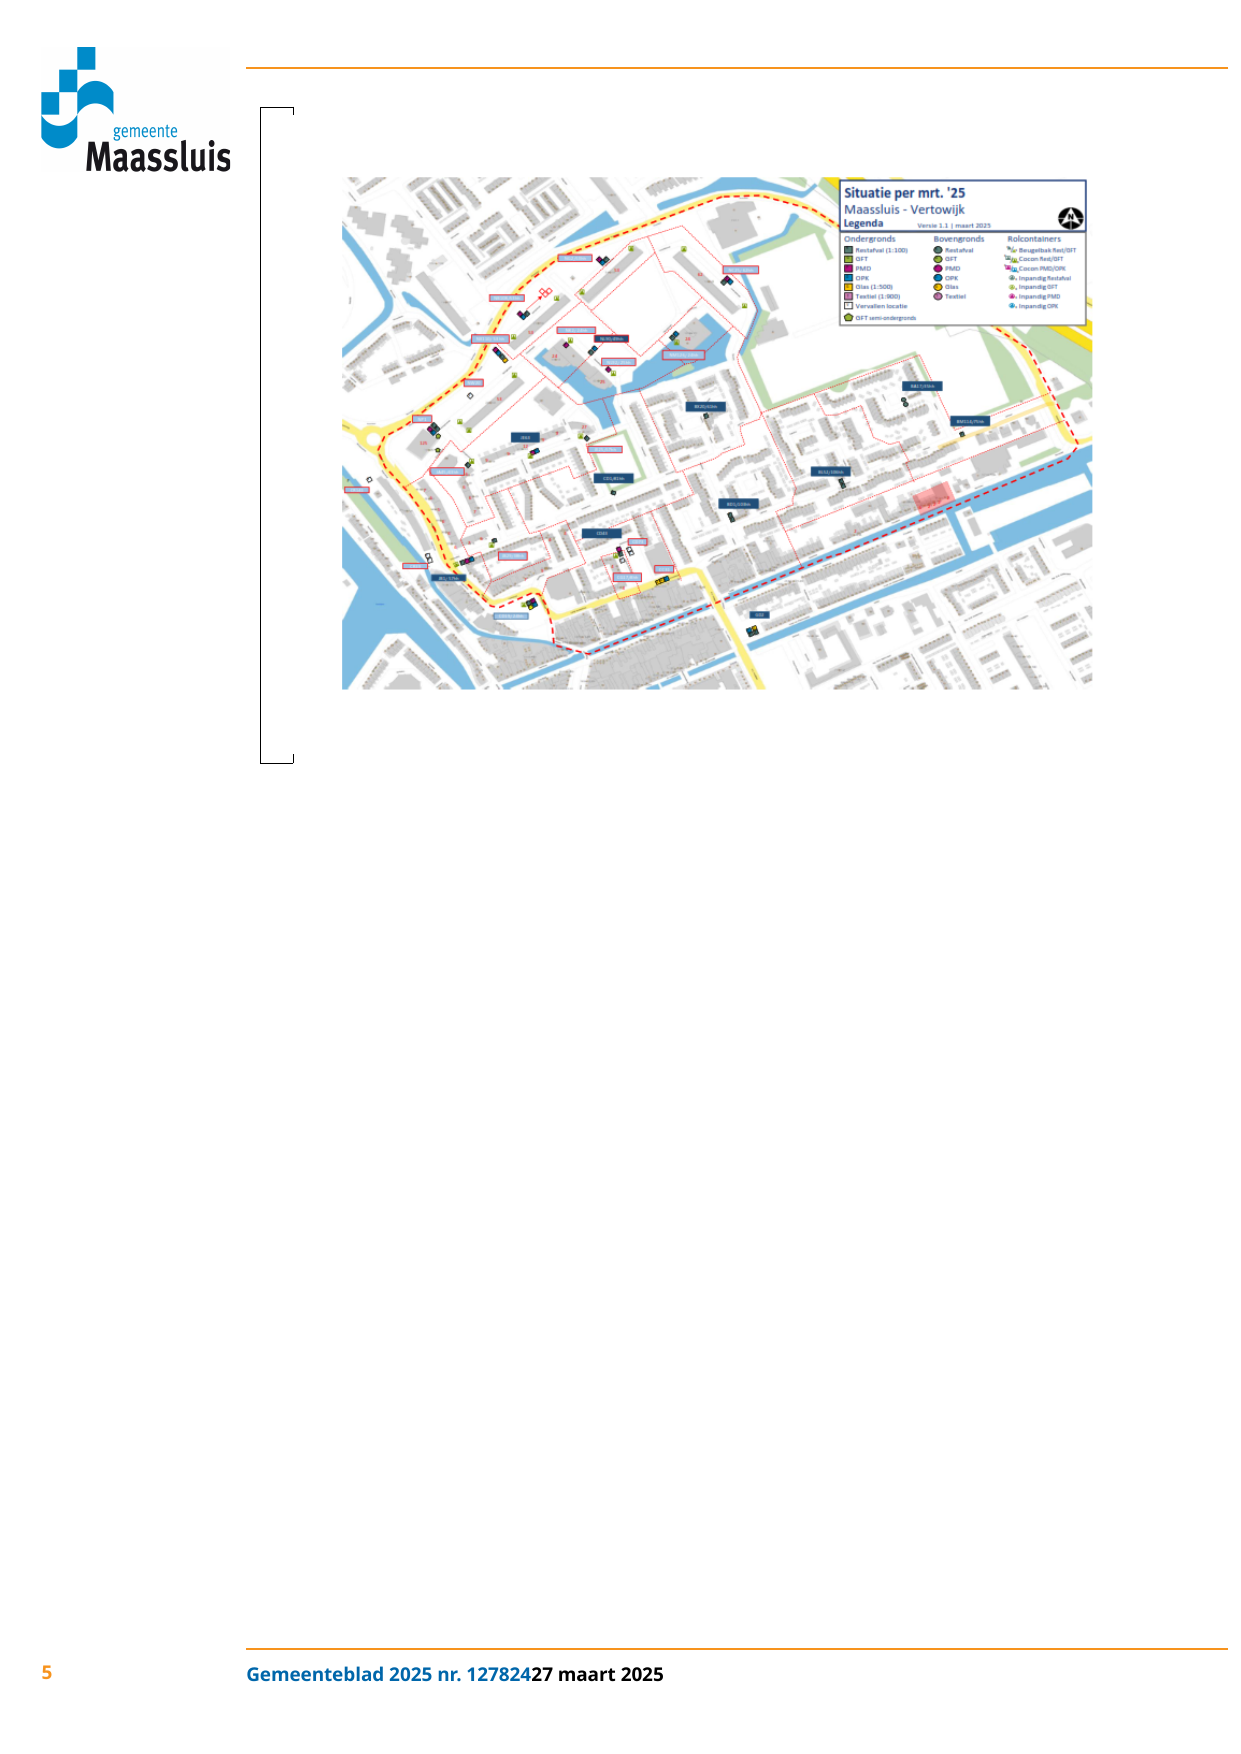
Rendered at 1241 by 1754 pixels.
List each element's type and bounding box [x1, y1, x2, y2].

picture [41, 47, 77, 92]
picture [41, 47, 231, 172]
picture [268, 115, 1173, 754]
